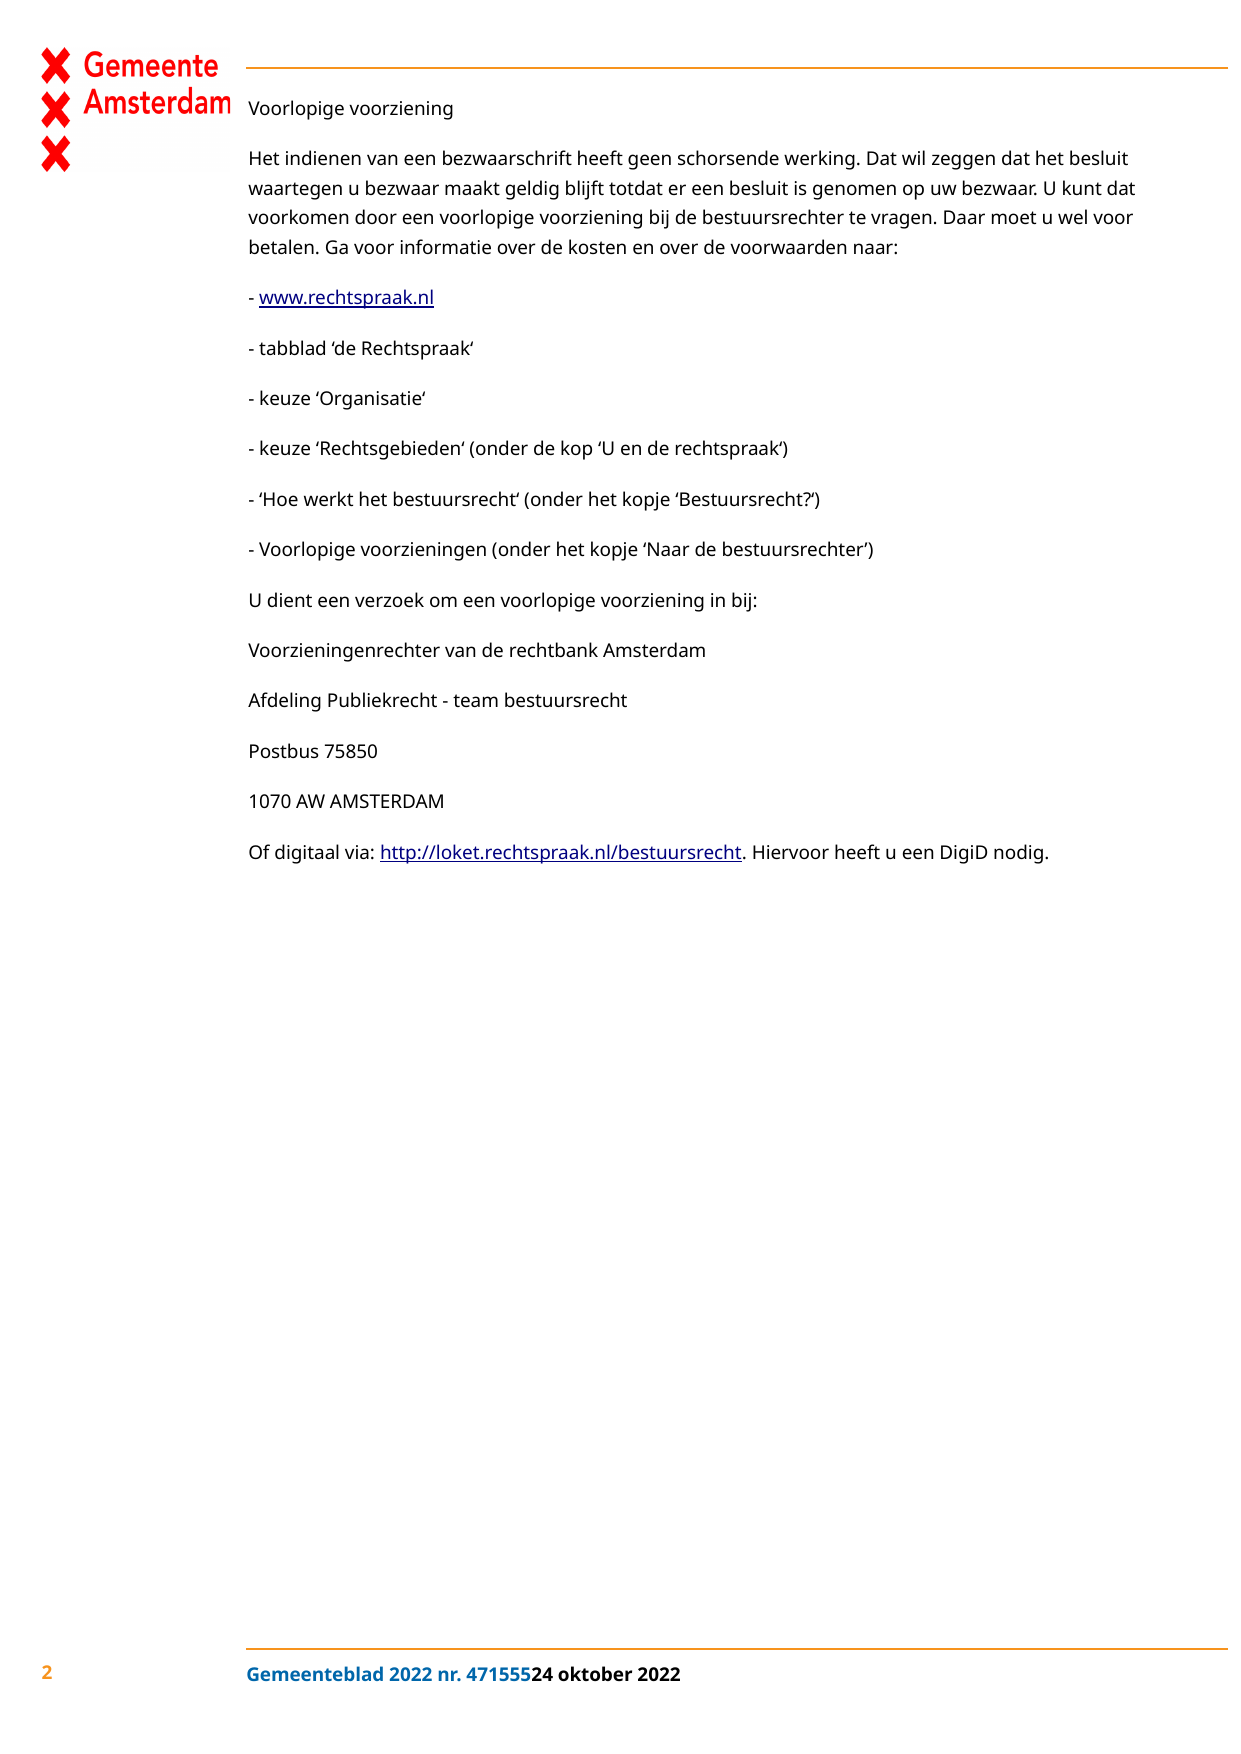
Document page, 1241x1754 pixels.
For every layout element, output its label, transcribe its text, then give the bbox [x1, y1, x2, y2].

text - www.rechtspraak.nl [248, 284, 1152, 310]
text - ‘Hoe werkt het bestuursrecht‘ (onder het kopje ‘Bestuursrecht?‘) [248, 486, 1152, 512]
text Het indienen van een bezwaarschrift heeft geen schorsende werking. Dat wil zeggen dat het besluit waartegen u bezwaar maakt geldig blijft totdat er een besluit is genomen op uw bezwaar. U kunt dat voorkomen door een voorlopige voorziening bij de bestuursrechter te vragen. Daar moet u wel voor betalen. Ga voor informatie over de kosten en over de voorwaarden naar: [248, 145, 1152, 260]
text - tabblad ‘de Rechtspraak‘ [248, 335, 1152, 361]
text - Voorlopige voorzieningen (onder het kopje ‘Naar de bestuursrechter’) [248, 536, 1152, 562]
text Of digitaal via: http://loket.rechtspraak.nl/bestuursrecht. Hiervoor heeft u een DigiD nodig. [248, 839, 1152, 865]
text Postbus 75850 [248, 738, 1152, 764]
text 1070 AW AMSTERDAM [248, 788, 1152, 814]
text Voorzieningenrechter van de rechtbank Amsterdam [248, 637, 1152, 663]
picture [41, 47, 231, 172]
text Afdeling Publiekrecht - team bestuursrecht [248, 688, 1152, 713]
text - keuze ‘Rechtsgebieden‘ (onder de kop ‘U en de rechtspraak‘) [248, 436, 1152, 461]
text U dient een verzoek om een voorlopige voorziening in bij: [248, 587, 1152, 613]
text Voorlopige voorziening [248, 95, 1152, 121]
text - keuze ‘Organisatie‘ [248, 385, 1152, 411]
